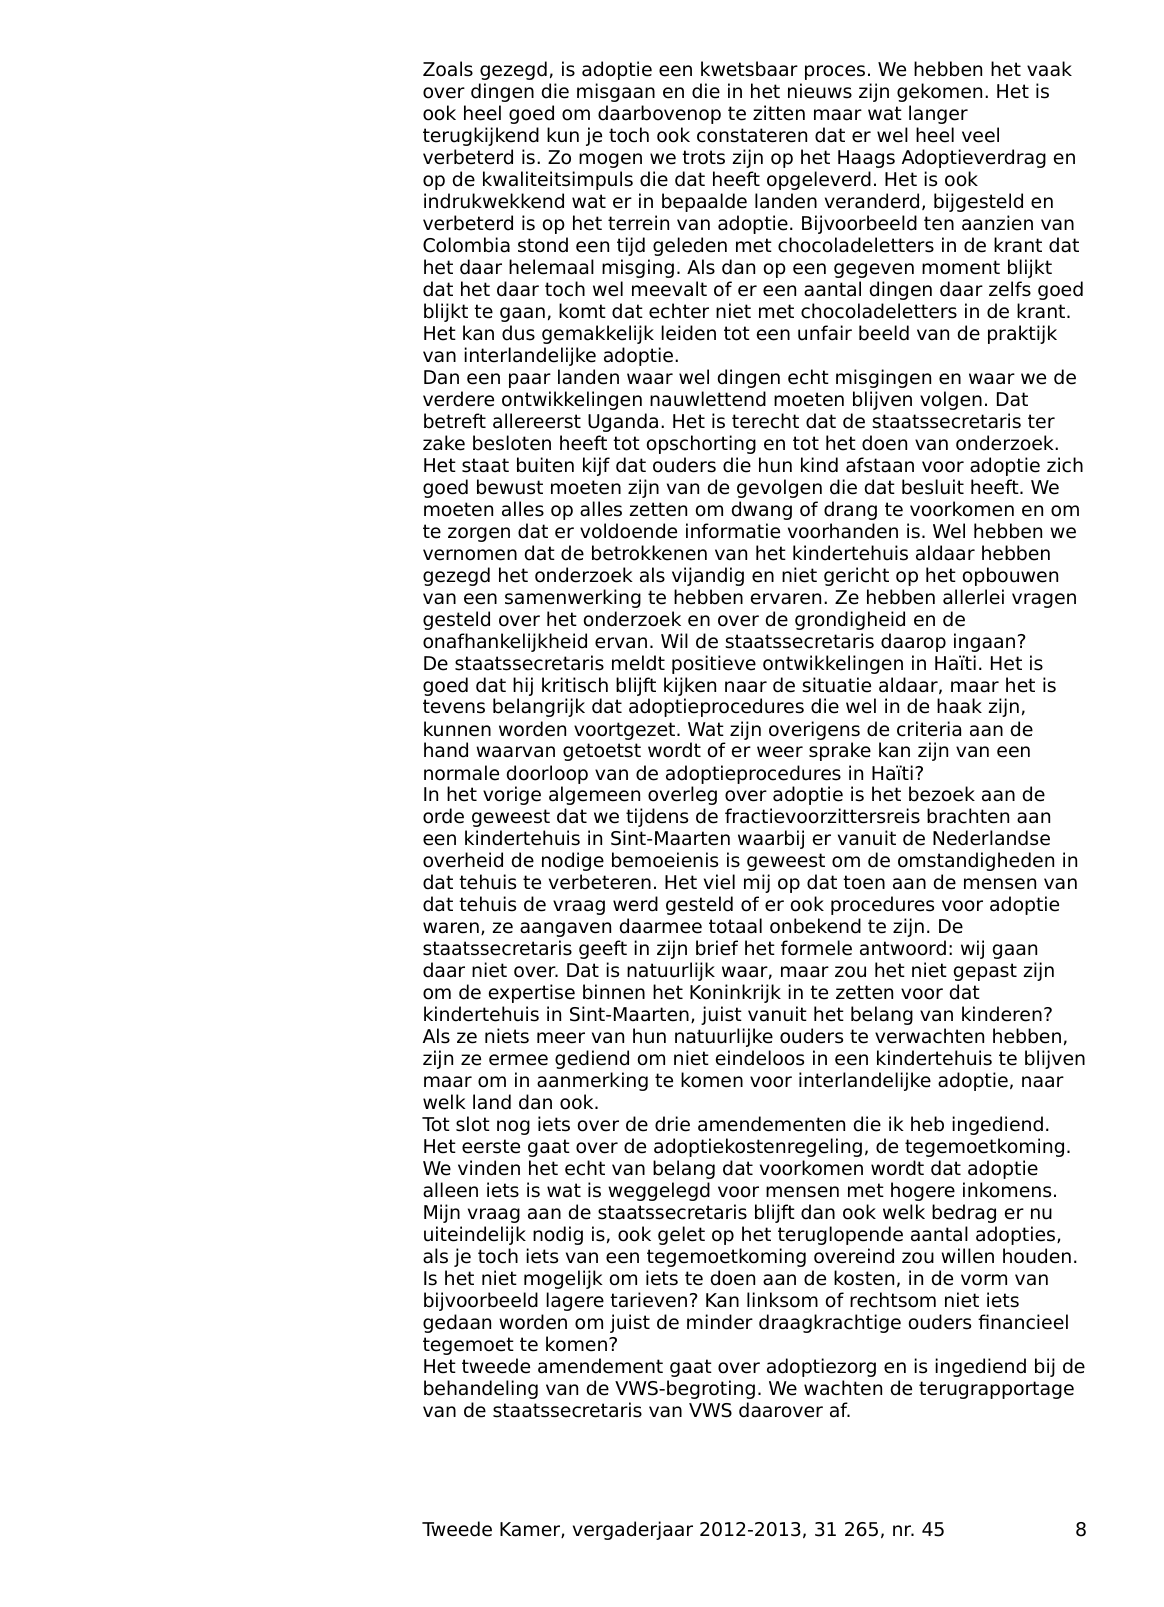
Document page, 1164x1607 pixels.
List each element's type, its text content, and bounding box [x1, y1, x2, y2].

text Dan een paar landen waar wel dingen echt misgingen en waar we de verdere ontwikkelingen nauwlettend moeten blijven volgen. Dat betreft allereerst Uganda. Het is terecht dat de staatssecretaris ter zake besloten heeft tot opschorting en tot het doen van onderzoek. Het staat buiten kijf dat ouders die hun kind afstaan voor adoptie zich goed bewust moeten zijn van de gevolgen die dat besluit heeft. We moeten alles op alles zetten om dwang of drang te voorkomen en om te zorgen dat er voldoende informatie voorhanden is. Wel hebben we vernomen dat de betrokkenen van het kindertehuis aldaar hebben gezegd het onderzoek als vijandig en niet gericht op het opbouwen van een samenwerking te hebben ervaren. Ze hebben allerlei vragen gesteld over het onderzoek en over de grondigheid en de onafhankelijkheid ervan. Wil de staatssecretaris daarop ingaan? [422, 367, 1087, 652]
text Tot slot nog iets over de drie amendementen die ik heb ingediend. Het eerste gaat over de adoptiekostenregeling, de tegemoetkoming. We vinden het echt van belang dat voorkomen wordt dat adoptie alleen iets is wat is weggelegd voor mensen met hogere inkomens. Mijn vraag aan de staatssecretaris blijft dan ook welk bedrag er nu uiteindelijk nodig is, ook gelet op het teruglopende aantal adopties, als je toch iets van een tegemoetkoming overeind zou willen houden. Is het niet mogelijk om iets te doen aan de kosten, in de vorm van bijvoorbeeld lagere tarieven? Kan linksom of rechtsom niet iets gedaan worden om juist de minder draagkrachtige ouders financieel tegemoet te komen? [422, 1114, 1087, 1356]
text De staatssecretaris meldt positieve ontwikkelingen in Haïti. Het is goed dat hij kritisch blijft kijken naar de situatie aldaar, maar het is tevens belangrijk dat adoptieprocedures die wel in de haak zijn, kunnen worden voortgezet. Wat zijn overigens de criteria aan de hand waarvan getoetst wordt of er weer sprake kan zijn van een normale doorloop van de adoptieprocedures in Haïti? [422, 652, 1087, 784]
text Zoals gezegd, is adoptie een kwetsbaar proces. We hebben het vaak over dingen die misgaan en die in het nieuws zijn gekomen. Het is ook heel goed om daarbovenop te zitten maar wat langer terugkijkend kun je toch ook constateren dat er wel heel veel verbeterd is. Zo mogen we trots zijn op het Haags Adoptieverdrag en op de kwaliteitsimpuls die dat heeft opgeleverd. Het is ook indrukwekkend wat er in bepaalde landen veranderd, bijgesteld en verbeterd is op het terrein van adoptie. Bijvoorbeeld ten aanzien van Colombia stond een tijd geleden met chocoladeletters in de krant dat het daar helemaal misging. Als dan op een gegeven moment blijkt dat het daar toch wel meevalt of er een aantal dingen daar zelfs goed blijkt te gaan, komt dat echter niet met chocoladeletters in de krant. Het kan dus gemakkelijk leiden tot een unfair beeld van de praktijk van interlandelijke adoptie. [422, 59, 1087, 367]
text In het vorige algemeen overleg over adoptie is het bezoek aan de orde geweest dat we tijdens de fractievoorzittersreis brachten aan een kindertehuis in Sint-Maarten waarbij er vanuit de Nederlandse overheid de nodige bemoeienis is geweest om de omstandigheden in dat tehuis te verbeteren. Het viel mij op dat toen aan de mensen van dat tehuis de vraag werd gesteld of er ook procedures voor adoptie waren, ze aangaven daarmee totaal onbekend te zijn. De staatssecretaris geeft in zijn brief het formele antwoord: wij gaan daar niet over. Dat is natuurlijk waar, maar zou het niet gepast zijn om de expertise binnen het Koninkrijk in te zetten voor dat kindertehuis in Sint-Maarten, juist vanuit het belang van kinderen? Als ze niets meer van hun natuurlijke ouders te verwachten hebben, zijn ze ermee gediend om niet eindeloos in een kindertehuis te blijven maar om in aanmerking te komen voor interlandelijke adoptie, naar welk land dan ook. [422, 784, 1087, 1114]
text Het tweede amendement gaat over adoptiezorg en is ingediend bij de behandeling van de VWS-begroting. We wachten de terugrapportage van de staatssecretaris van VWS daarover af. [422, 1356, 1087, 1422]
